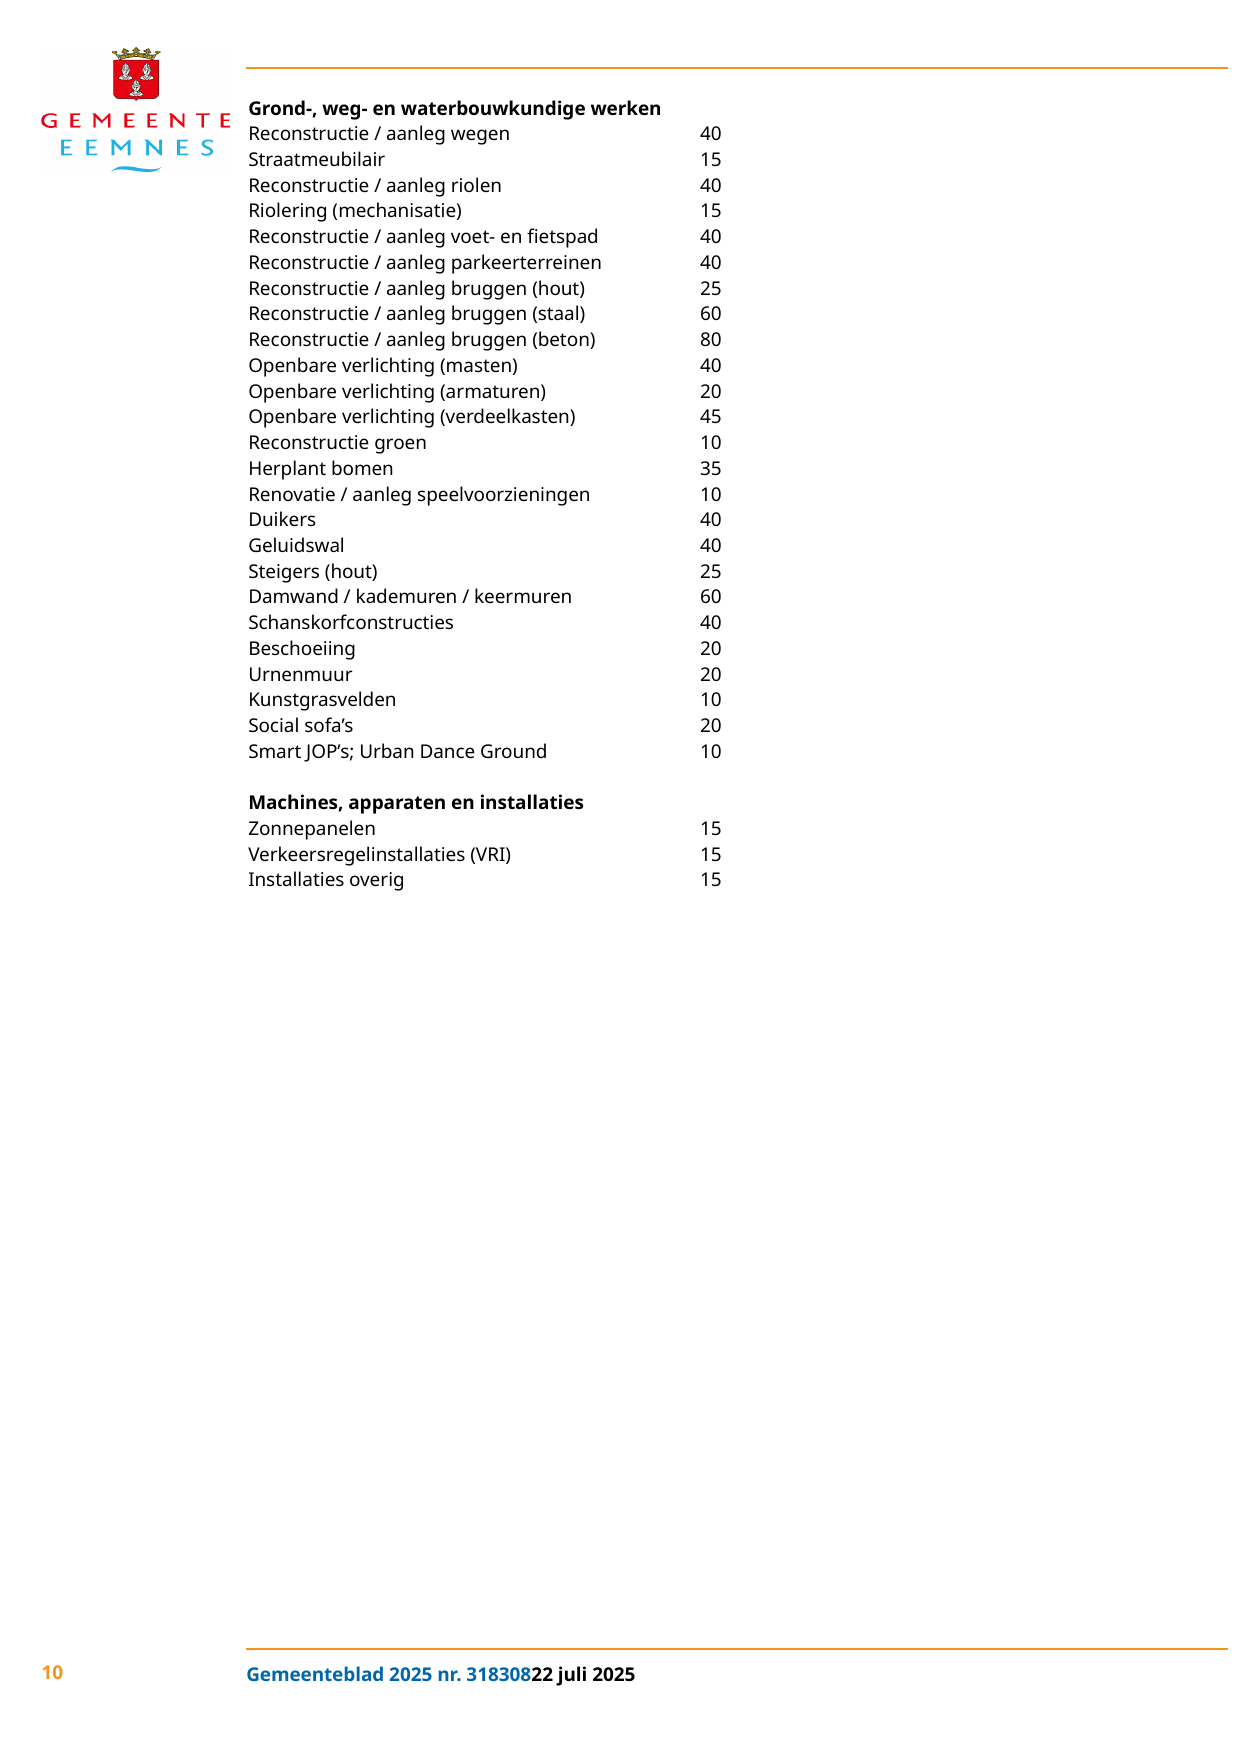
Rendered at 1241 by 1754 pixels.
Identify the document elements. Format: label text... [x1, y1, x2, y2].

table_cell 40 [700, 506, 1152, 532]
table_cell Machines, apparaten en installaties [248, 790, 1152, 815]
table_cell 35 [700, 455, 1152, 481]
table_cell 25 [700, 558, 1152, 584]
table_cell Openbare verlichting (verdeelkasten) [248, 404, 700, 429]
table_cell 40 [700, 532, 1152, 558]
table_cell Verkeersregelinstallaties (VRI) [248, 841, 700, 867]
table_cell Damwand / kademuren / keermuren [248, 584, 700, 609]
table_cell Duikers [248, 506, 700, 532]
table_cell 40 [700, 249, 1152, 275]
table_cell 10 [700, 481, 1152, 506]
table_cell Reconstructie / aanleg bruggen (hout) [248, 275, 700, 301]
table_cell 20 [700, 712, 1152, 738]
table_cell 10 [700, 687, 1152, 712]
table_cell Geluidswal [248, 532, 700, 558]
table_cell Reconstructie / aanleg bruggen (beton) [248, 326, 700, 352]
table_cell Openbare verlichting (armaturen) [248, 378, 700, 403]
table_cell Reconstructie groen [248, 429, 700, 455]
table_cell Beschoeiing [248, 635, 700, 661]
table_cell Reconstructie / aanleg riolen [248, 172, 700, 198]
table_cell 40 [700, 352, 1152, 378]
table_cell 45 [700, 404, 1152, 429]
table_cell Steigers (hout) [248, 558, 700, 584]
table_cell Urnenmuur [248, 661, 700, 687]
table_cell 40 [700, 121, 1152, 146]
table_cell Kunstgrasvelden [248, 687, 700, 712]
table_cell 25 [700, 275, 1152, 301]
table_cell 15 [700, 146, 1152, 172]
table_cell Renovatie / aanleg speelvoorzieningen [248, 481, 700, 506]
table_cell Reconstructie / aanleg bruggen (staal) [248, 301, 700, 326]
table_cell Reconstructie / aanleg wegen [248, 121, 700, 146]
table_cell Openbare verlichting (masten) [248, 352, 700, 378]
table_cell 40 [700, 224, 1152, 249]
table_cell 10 [700, 429, 1152, 455]
table_cell Zonnepanelen [248, 815, 700, 841]
table_cell Herplant bomen [248, 455, 700, 481]
table_cell 20 [700, 378, 1152, 403]
table_cell Reconstructie / aanleg voet- en fietspad [248, 224, 700, 249]
table_cell 20 [700, 635, 1152, 661]
table_cell 80 [700, 326, 1152, 352]
table_cell Straatmeubilair [248, 146, 700, 172]
table_cell Grond-, weg- en waterbouwkundige werken [248, 95, 1152, 121]
table_cell [700, 764, 1152, 789]
table_cell 15 [700, 841, 1152, 867]
table_cell Riolering (mechanisatie) [248, 198, 700, 223]
table_cell Social sofa’s [248, 712, 700, 738]
table_cell Smart JOP’s; Urban Dance Ground [248, 738, 700, 764]
table_cell 10 [700, 738, 1152, 764]
table_cell Installaties overig [248, 867, 700, 892]
table_cell Reconstructie / aanleg parkeerterreinen [248, 249, 700, 275]
table_cell 15 [700, 198, 1152, 223]
table_cell [248, 764, 700, 789]
table_cell Schanskorfconstructies [248, 609, 700, 635]
table_cell 40 [700, 172, 1152, 198]
table_cell 60 [700, 584, 1152, 609]
table_cell 60 [700, 301, 1152, 326]
picture [41, 47, 231, 172]
table_cell 20 [700, 661, 1152, 687]
table_cell 15 [700, 815, 1152, 841]
table_cell 15 [700, 867, 1152, 892]
table_cell 40 [700, 609, 1152, 635]
